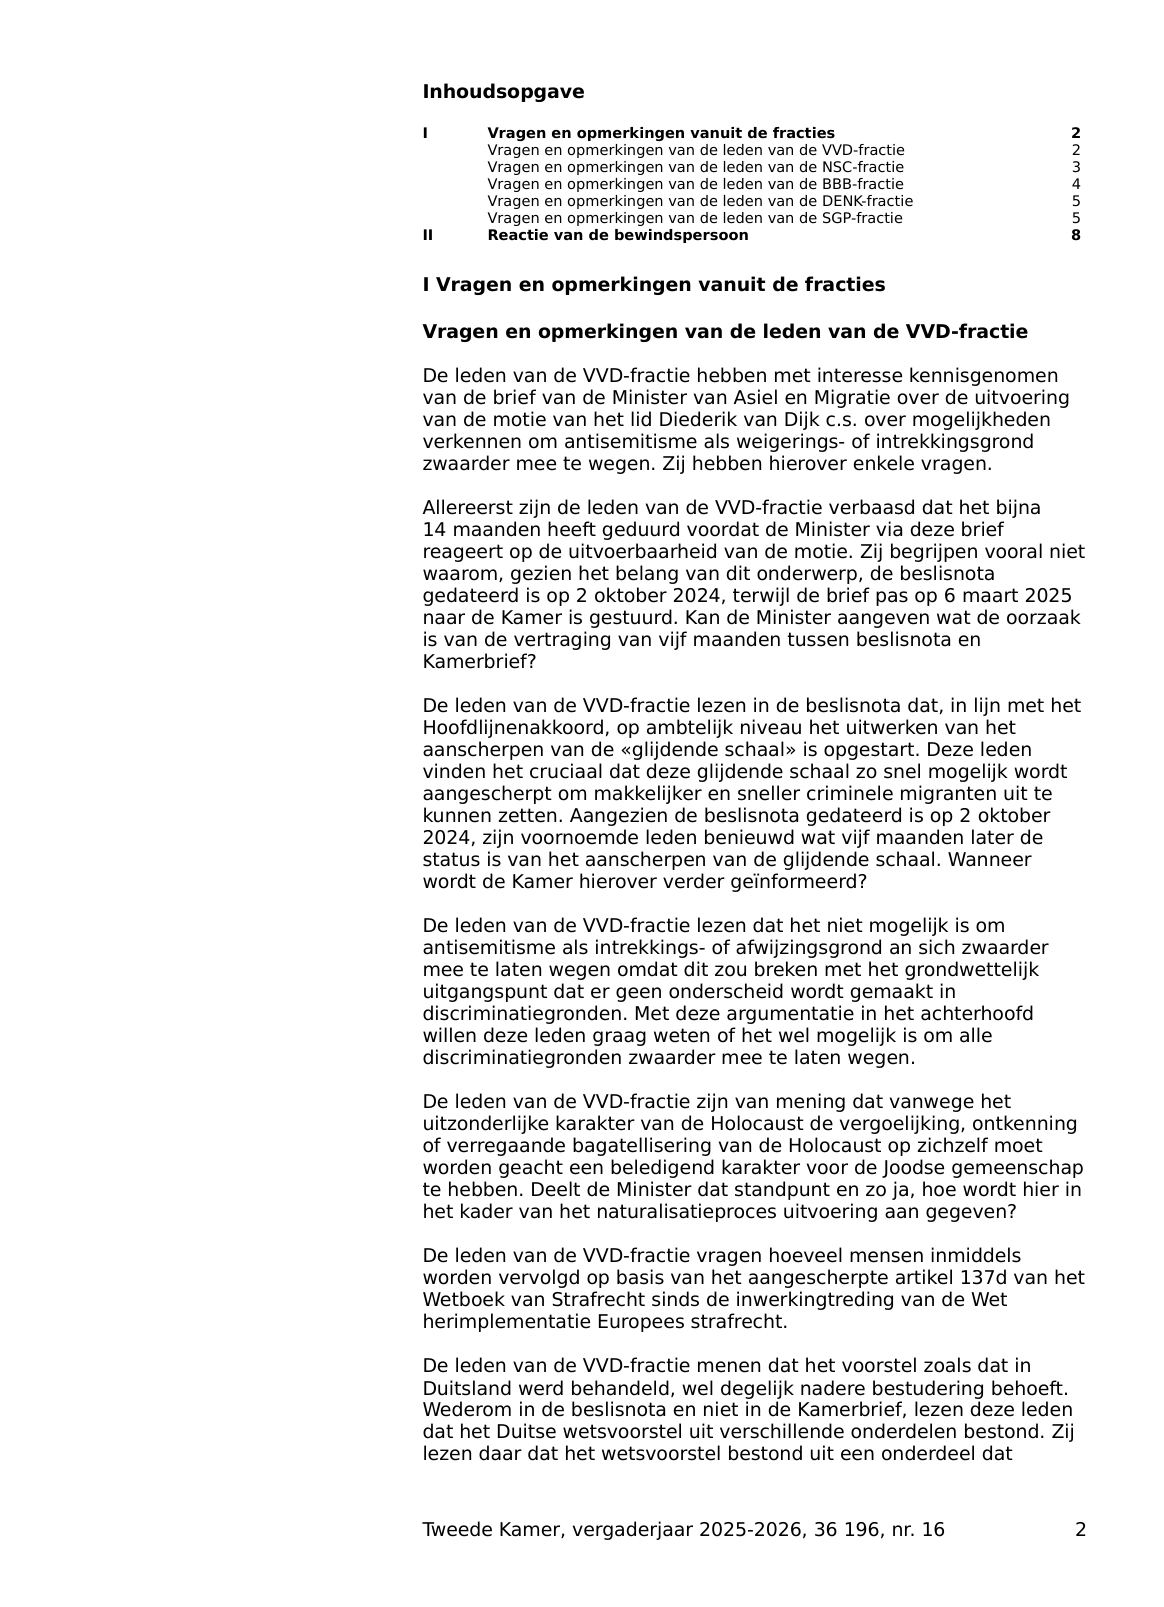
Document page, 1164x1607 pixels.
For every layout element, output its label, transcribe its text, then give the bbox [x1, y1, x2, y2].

text De leden van de VVD-fractie hebben met interesse kennisgenomen van de brief van de Minister van Asiel en Migratie over de uitvoering van de motie van het lid Diederik van Dijk c.s. over mogelijkheden verkennen om antisemitisme als weigerings- of intrekkingsgrond zwaarder mee te wegen. Zij hebben hierover enkele vragen. [422, 365, 1087, 475]
table_cell 4 [1028, 176, 1087, 193]
table_header 2 [1028, 125, 1087, 142]
text De leden van de VVD-fractie zijn van mening dat vanwege het uitzonderlijke karakter van de Holocaust de vergoelijking, ontkenning of verregaande bagatellisering van de Holocaust op zichzelf moet worden geacht een beledigend karakter voor de Joodse gemeenschap te hebben. Deelt de Minister dat standpunt en zo ja, hoe wordt hier in het kader van het naturalisatieproces uitvoering aan gegeven? [422, 1091, 1087, 1223]
table_cell 3 [1028, 159, 1087, 176]
table_cell 5 [1028, 193, 1087, 210]
table_cell Vragen en opmerkingen van de leden van de BBB-fractie [481, 176, 1028, 193]
table_cell Reactie van de bewindspersoon [481, 227, 1028, 244]
subtitle Vragen en opmerkingen van de leden van de VVD-fractie [422, 321, 1087, 343]
table_cell Vragen en opmerkingen van de leden van de SGP-fractie [481, 210, 1028, 227]
text De leden van de VVD-fractie lezen in de beslisnota dat, in lijn met het Hoofdlijnenakkoord, op ambtelijk niveau het uitwerken van het aanscherpen van de «glijdende schaal» is opgestart. Deze leden vinden het cruciaal dat deze glijdende schaal zo snel mogelijk wordt aangescherpt om makkelijker en sneller criminele migranten uit te kunnen zetten. Aangezien de beslisnota gedateerd is op 2 oktober 2024, zijn voornoemde leden benieuwd wat vijf maanden later de status is van het aanscherpen van de glijdende schaal. Wanneer wordt de Kamer hierover verder geïnformeerd? [422, 695, 1087, 893]
table_cell 2 [1028, 142, 1087, 159]
text De leden van de VVD-fractie lezen dat het niet mogelijk is om antisemitisme als intrekkings- of afwijzingsgrond an sich zwaarder mee te laten wegen omdat dit zou breken met het grondwettelijk uitgangspunt dat er geen onderscheid wordt gemaakt in discriminatiegronden. Met deze argumentatie in het achterhoofd willen deze leden graag weten of het wel mogelijk is om alle discriminatiegronden zwaarder mee te laten wegen. [422, 915, 1087, 1069]
text De leden van de VVD-fractie vragen hoeveel mensen inmiddels worden vervolgd op basis van het aangescherpte artikel 137d van het Wetboek van Strafrecht sinds de inwerkingtreding van de Wet herimplementatie Europees strafrecht. [422, 1245, 1087, 1333]
table_cell Vragen en opmerkingen van de leden van de NSC-fractie [481, 159, 1028, 176]
text De leden van de VVD-fractie menen dat het voorstel zoals dat in Duitsland werd behandeld, wel degelijk nadere bestudering behoeft. Wederom in de beslisnota en niet in de Kamerbrief, lezen deze leden dat het Duitse wetsvoorstel uit verschillende onderdelen bestond. Zij lezen daar dat het wetsvoorstel bestond uit een onderdeel dat [422, 1355, 1087, 1465]
table_cell II [422, 227, 481, 244]
text Allereerst zijn de leden van de VVD-fractie verbaasd dat het bijna 14 maanden heeft geduurd voordat de Minister via deze brief reageert op de uitvoerbaarheid van de motie. Zij begrijpen vooral niet waarom, gezien het belang van dit onderwerp, de beslisnota gedateerd is op 2 oktober 2024, terwijl de brief pas op 6 maart 2025 naar de Kamer is gestuurd. Kan de Minister aangeven wat de oorzaak is van de vertraging van vijf maanden tussen beslisnota en Kamerbrief? [422, 497, 1087, 673]
table_cell [422, 159, 481, 176]
table_cell [422, 176, 481, 193]
table_header I [422, 125, 481, 142]
table_cell [422, 193, 481, 210]
table_cell Vragen en opmerkingen van de leden van de VVD-fractie [481, 142, 1028, 159]
subtitle Inhoudsopgave [422, 81, 1087, 103]
table_cell 5 [1028, 210, 1087, 227]
table_cell Vragen en opmerkingen van de leden van de DENK-fractie [481, 193, 1028, 210]
table_cell 8 [1028, 227, 1087, 244]
subtitle I Vragen en opmerkingen vanuit de fracties [422, 274, 1087, 296]
table_cell [422, 142, 481, 159]
table_header Vragen en opmerkingen vanuit de fracties [481, 125, 1028, 142]
table_cell [422, 210, 481, 227]
